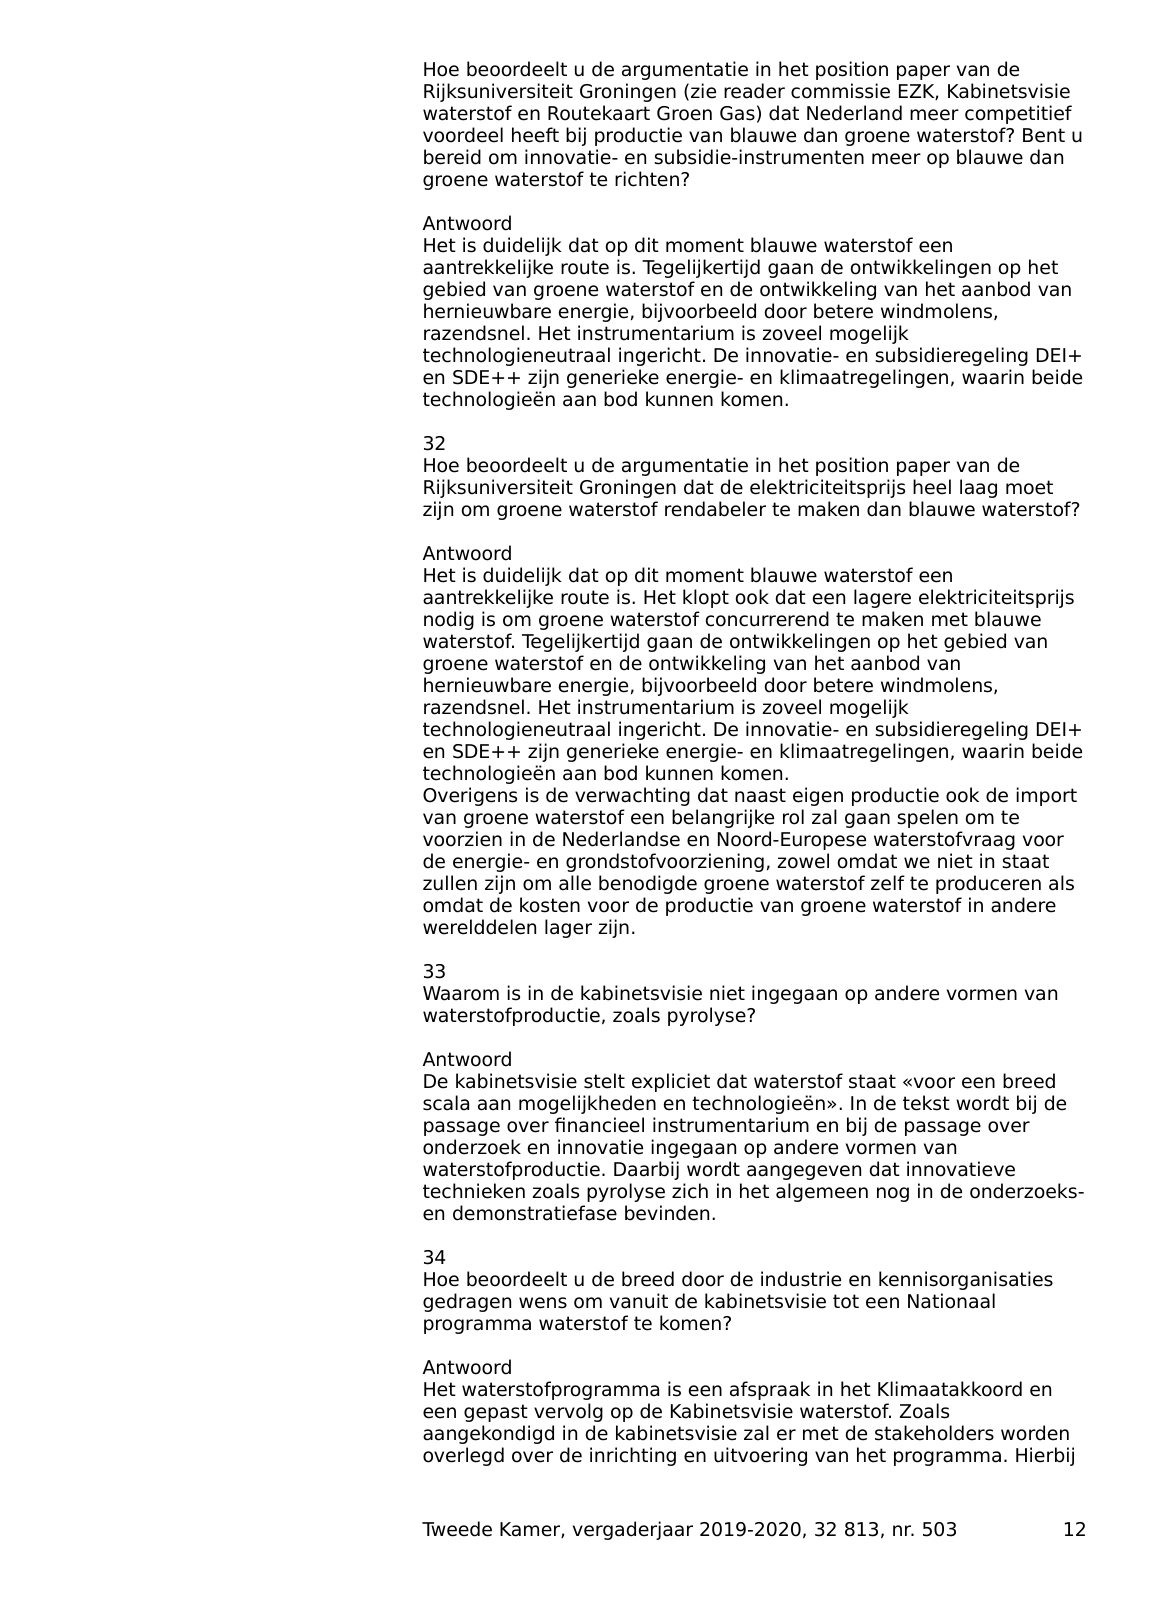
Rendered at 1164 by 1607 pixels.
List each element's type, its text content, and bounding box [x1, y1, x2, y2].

text 33 [422, 961, 1087, 983]
text 32 [422, 433, 1087, 455]
text Antwoord [422, 1357, 1087, 1379]
text Antwoord [422, 1049, 1087, 1071]
text Waarom is in de kabinetsvisie niet ingegaan op andere vormen van waterstofproductie, zoals pyrolyse? [422, 983, 1087, 1027]
text 34 [422, 1247, 1087, 1269]
text Overigens is de verwachting dat naast eigen productie ook de import van groene waterstof een belangrijke rol zal gaan spelen om te voorzien in de Nederlandse en Noord-Europese waterstofvraag voor de energie- en grondstofvoorziening, zowel omdat we niet in staat zullen zijn om alle benodigde groene waterstof zelf te produceren als omdat de kosten voor de productie van groene waterstof in andere werelddelen lager zijn. [422, 785, 1087, 939]
text Het is duidelijk dat op dit moment blauwe waterstof een aantrekkelijke route is. Tegelijkertijd gaan de ontwikkelingen op het gebied van groene waterstof en de ontwikkeling van het aanbod van hernieuwbare energie, bijvoorbeeld door betere windmolens, razendsnel. Het instrumentarium is zoveel mogelijk technologieneutraal ingericht. De innovatie- en subsidieregeling DEI+ en SDE++ zijn generieke energie- en klimaatregelingen, waarin beide technologieën aan bod kunnen komen. [422, 235, 1087, 411]
text Het waterstofprogramma is een afspraak in het Klimaatakkoord en een gepast vervolg op de Kabinetsvisie waterstof. Zoals aangekondigd in de kabinetsvisie zal er met de stakeholders worden overlegd over de inrichting en uitvoering van het programma. Hierbij [422, 1379, 1087, 1467]
text Hoe beoordeelt u de argumentatie in het position paper van de Rijksuniversiteit Groningen (zie reader commissie EZK, Kabinetsvisie waterstof en Routekaart Groen Gas) dat Nederland meer competitief voordeel heeft bij productie van blauwe dan groene waterstof? Bent u bereid om innovatie- en subsidie-instrumenten meer op blauwe dan groene waterstof te richten? [422, 59, 1087, 191]
text De kabinetsvisie stelt expliciet dat waterstof staat «voor een breed scala aan mogelijkheden en technologieën». In de tekst wordt bij de passage over financieel instrumentarium en bij de passage over onderzoek en innovatie ingegaan op andere vormen van waterstofproductie. Daarbij wordt aangegeven dat innovatieve technieken zoals pyrolyse zich in het algemeen nog in de onderzoeks- en demonstratiefase bevinden. [422, 1071, 1087, 1225]
text Antwoord [422, 213, 1087, 235]
text Hoe beoordeelt u de breed door de industrie en kennisorganisaties gedragen wens om vanuit de kabinetsvisie tot een Nationaal programma waterstof te komen? [422, 1269, 1087, 1335]
text Het is duidelijk dat op dit moment blauwe waterstof een aantrekkelijke route is. Het klopt ook dat een lagere elektriciteitsprijs nodig is om groene waterstof concurrerend te maken met blauwe waterstof. Tegelijkertijd gaan de ontwikkelingen op het gebied van groene waterstof en de ontwikkeling van het aanbod van hernieuwbare energie, bijvoorbeeld door betere windmolens, razendsnel. Het instrumentarium is zoveel mogelijk technologieneutraal ingericht. De innovatie- en subsidieregeling DEI+ en SDE++ zijn generieke energie- en klimaatregelingen, waarin beide technologieën aan bod kunnen komen. [422, 565, 1087, 785]
text Antwoord [422, 543, 1087, 565]
text Hoe beoordeelt u de argumentatie in het position paper van de Rijksuniversiteit Groningen dat de elektriciteitsprijs heel laag moet zijn om groene waterstof rendabeler te maken dan blauwe waterstof? [422, 455, 1087, 521]
